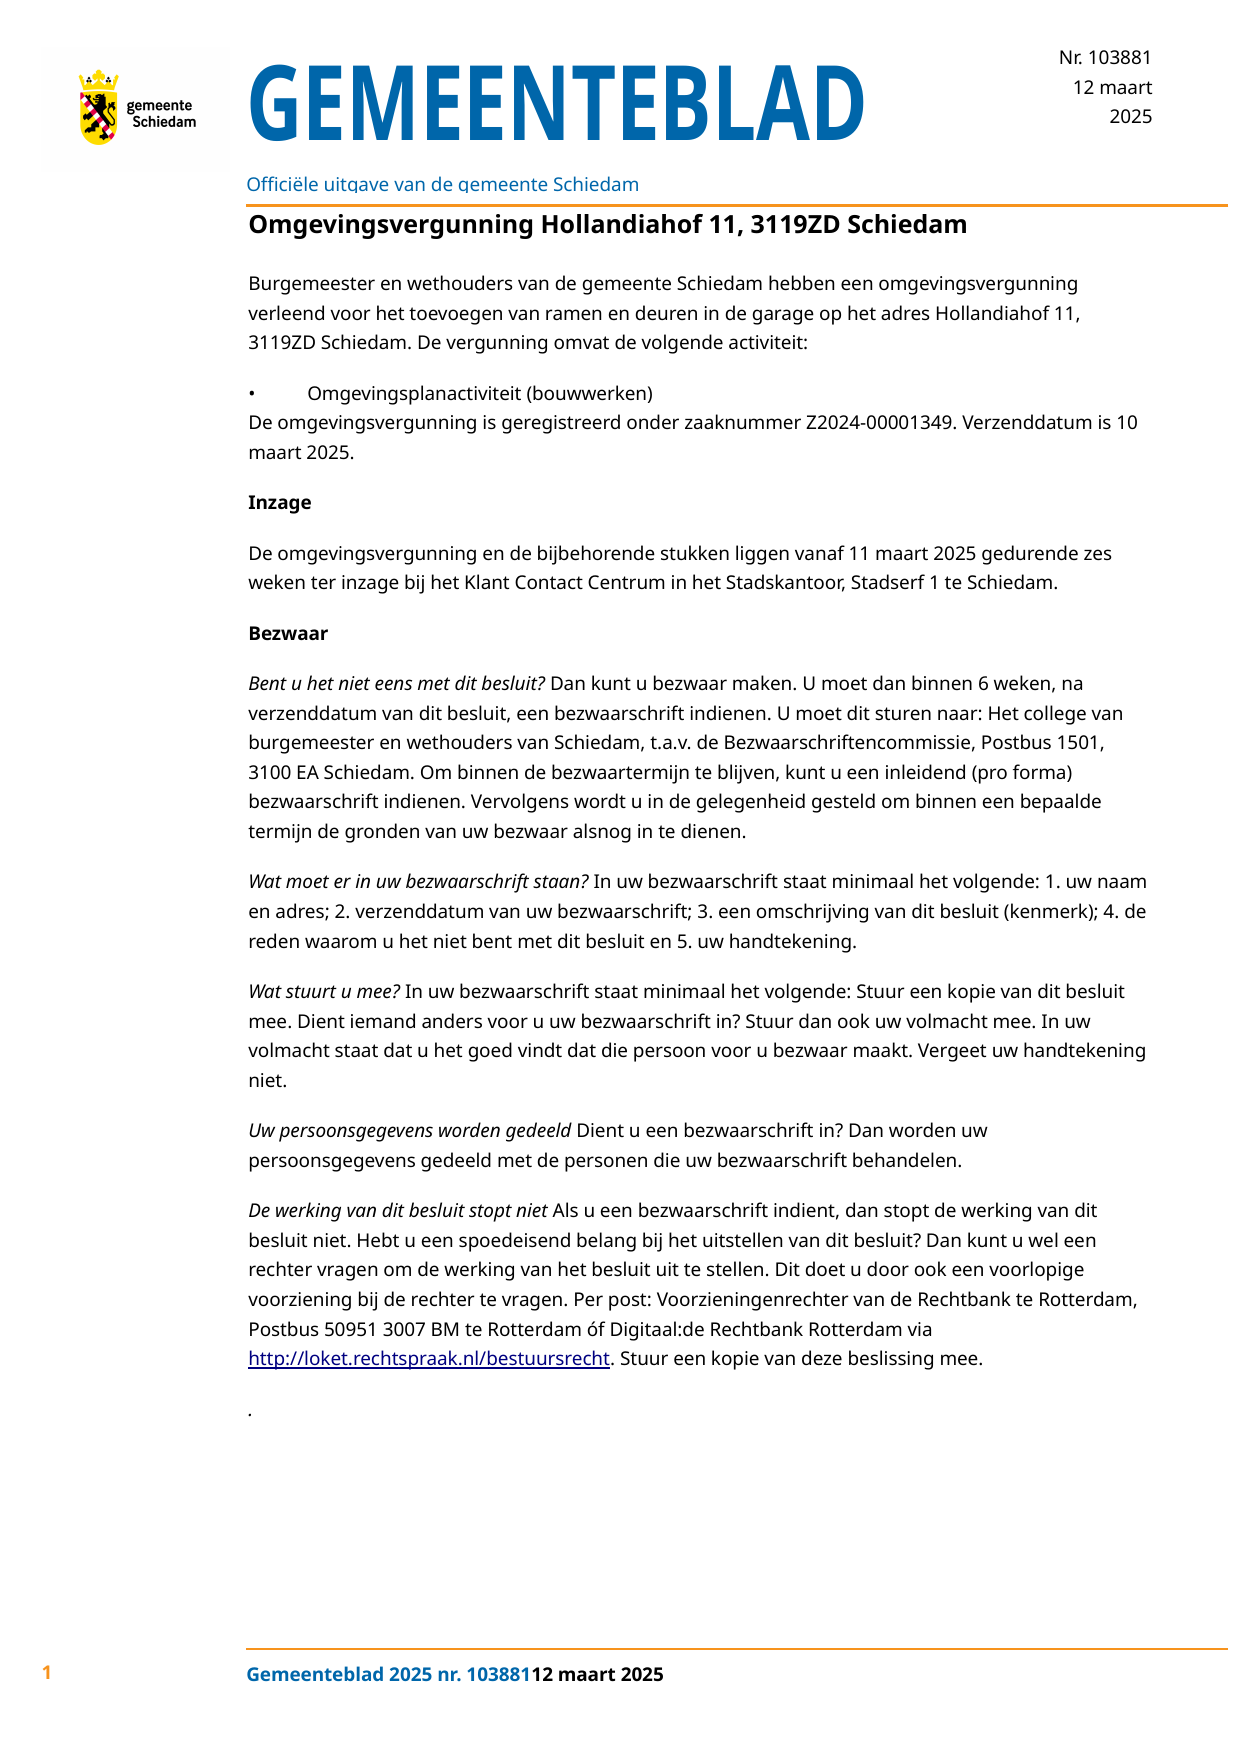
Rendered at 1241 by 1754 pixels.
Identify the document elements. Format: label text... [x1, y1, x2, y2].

picture [41, 47, 231, 172]
text De werking van dit besluit stopt niet Als u een bezwaarschrift indient, dan stopt de werking van dit besluit niet. Hebt u een spoedeisend belang bij het uitstellen van dit besluit? Dan kunt u wel een rechter vragen om de werking van het besluit uit te stellen. Dit doet u door ook een voorlopige voorziening bij de rechter te vragen. Per post: Voorzieningenrechter van de Rechtbank te Rotterdam, Postbus 50951 3007 BM te Rotterdam óf Digitaal:de Rechtbank Rotterdam via http://loket.rechtspraak.nl/bestuursrecht. Stuur een kopie van deze beslissing mee. [248, 1197, 1152, 1371]
text Burgemeester en wethouders van de gemeente Schiedam hebben een omgevingsvergunning verleend voor het toevoegen van ramen en deuren in de garage op het adres Hollandiahof 11, 3119ZD Schiedam. De vergunning omvat de volgende activiteit: [248, 270, 1152, 355]
text Wat stuurt u mee? In uw bezwaarschrift staat minimaal het volgende: Stuur een kopie van dit besluit mee. Dient iemand anders voor u uw bezwaarschrift in? Stuur dan ook uw volmacht mee. In uw volmacht staat dat u het goed vindt dat die persoon voor u bezwaar maakt. Vergeet uw handtekening niet. [248, 978, 1152, 1093]
text Omgevingsvergunning Hollandiahof 11, 3119ZD Schiedam [248, 207, 1152, 241]
text Bezwaar [248, 620, 1152, 646]
text Wat moet er in uw bezwaarschrift staan? In uw bezwaarschrift staat minimaal het volgende: 1. uw naam en adres; 2. verzenddatum van uw bezwaarschrift; 3. een omschrijving van dit besluit (kenmerk); 4. de reden waarom u het niet bent met dit besluit en 5. uw handtekening. [248, 869, 1152, 953]
text . [248, 1396, 1152, 1421]
text Bent u het niet eens met dit besluit? Dan kunt u bezwaar maken. U moet dan binnen 6 weken, na verzenddatum van dit besluit, een bezwaarschrift indienen. U moet dit sturen naar: Het college van burgemeester en wethouders van Schiedam, t.a.v. de Bezwaarschriftencommissie, Postbus 1501, 3100 EA Schiedam. Om binnen de bezwaartermijn te blijven, kunt u een inleidend (pro forma) bezwaarschrift indienen. Vervolgens wordt u in de gelegenheid gesteld om binnen een bepaalde termijn de gronden van uw bezwaar alsnog in te dienen. [248, 670, 1152, 844]
text De omgevingsvergunning is geregistreerd onder zaaknummer Z2024-00001349. Verzenddatum is 10 maart 2025. [248, 409, 1152, 465]
text Inzage [248, 489, 1152, 515]
text Uw persoonsgegevens worden gedeeld Dient u een bezwaarschrift in? Dan worden uw persoonsgegevens gedeeld met de personen die uw bezwaarschrift behandelen. [248, 1117, 1152, 1173]
text De omgevingsvergunning en de bijbehorende stukken liggen vanaf 11 maart 2025 gedurende zes weken ter inzage bij het Klant Contact Centrum in het Stadskantoor, Stadserf 1 te Schiedam. [248, 540, 1152, 595]
list Omgevingsplanactiviteit (bouwwerken) [248, 380, 1152, 406]
